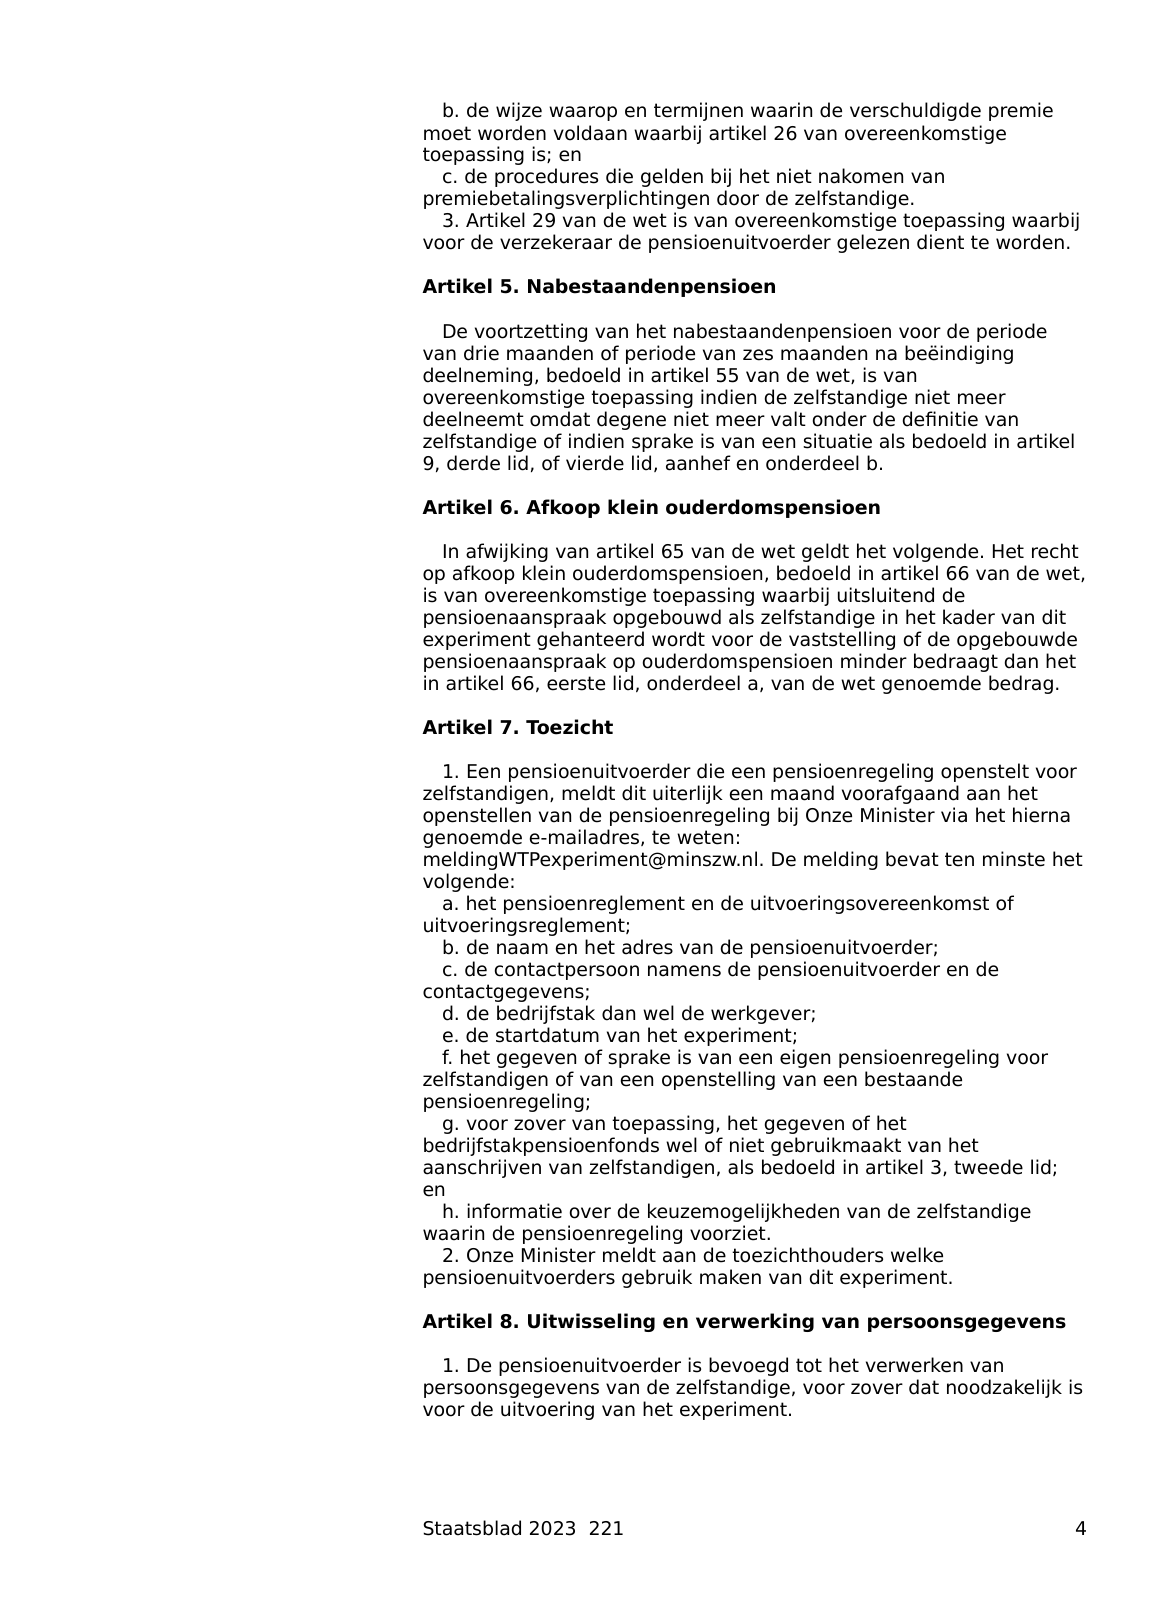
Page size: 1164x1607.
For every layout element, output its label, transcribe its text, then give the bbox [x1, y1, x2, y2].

text 3. Artikel 29 van de wet is van overeenkomstige toepassing waarbij voor de verzekeraar de pensioenuitvoerder gelezen dient te worden. [422, 210, 1087, 254]
subtitle Artikel 7. Toezicht [422, 717, 1087, 739]
text g. voor zover van toepassing, het gegeven of het bedrijfstakpensioenfonds wel of niet gebruikmaakt van het aanschrijven van zelfstandigen, als bedoeld in artikel 3, tweede lid; en [422, 1113, 1087, 1201]
text e. de startdatum van het experiment; [422, 1025, 1087, 1047]
subtitle Artikel 8. Uitwisseling en verwerking van persoonsgegevens [422, 1311, 1087, 1333]
text 1. Een pensioenuitvoerder die een pensioenregeling openstelt voor zelfstandigen, meldt dit uiterlijk een maand voorafgaand aan het openstellen van de pensioenregeling bij Onze Minister via het hierna genoemde e-mailadres, te weten: meldingWTPexperiment@minszw.nl. De melding bevat ten minste het volgende: [422, 761, 1087, 893]
subtitle Artikel 6. Afkoop klein ouderdomspensioen [422, 497, 1087, 519]
text d. de bedrijfstak dan wel de werkgever; [422, 1003, 1087, 1025]
text h. informatie over de keuzemogelijkheden van de zelfstandige waarin de pensioenregeling voorziet. [422, 1201, 1087, 1244]
text c. de contactpersoon namens de pensioenuitvoerder en de contactgegevens; [422, 959, 1087, 1003]
text De voortzetting van het nabestaandenpensioen voor de periode van drie maanden of periode van zes maanden na beëindiging deelneming, bedoeld in artikel 55 van de wet, is van overeenkomstige toepassing indien de zelfstandige niet meer deelneemt omdat degene niet meer valt onder de definitie van zelfstandige of indien sprake is van een situatie als bedoeld in artikel 9, derde lid, of vierde lid, aanhef en onderdeel b. [422, 321, 1087, 474]
text c. de procedures die gelden bij het niet nakomen van premiebetalingsverplichtingen door de zelfstandige. [422, 166, 1087, 210]
text b. de naam en het adres van de pensioenuitvoerder; [422, 937, 1087, 959]
text b. de wijze waarop en termijnen waarin de verschuldigde premie moet worden voldaan waarbij artikel 26 van overeenkomstige toepassing is; en [422, 100, 1087, 166]
text a. het pensioenreglement en de uitvoeringsovereenkomst of uitvoeringsreglement; [422, 893, 1087, 937]
text 1. De pensioenuitvoerder is bevoegd tot het verwerken van persoonsgegevens van de zelfstandige, voor zover dat noodzakelijk is voor de uitvoering van het experiment. [422, 1355, 1087, 1421]
subtitle Artikel 5. Nabestaandenpensioen [422, 276, 1087, 298]
text f. het gegeven of sprake is van een eigen pensioenregeling voor zelfstandigen of van een openstelling van een bestaande pensioenregeling; [422, 1047, 1087, 1113]
text In afwijking van artikel 65 van de wet geldt het volgende. Het recht op afkoop klein ouderdomspensioen, bedoeld in artikel 66 van de wet, is van overeenkomstige toepassing waarbij uitsluitend de pensioenaanspraak opgebouwd als zelfstandige in het kader van dit experiment gehanteerd wordt voor de vaststelling of de opgebouwde pensioenaanspraak op ouderdomspensioen minder bedraagt dan het in artikel 66, eerste lid, onderdeel a, van de wet genoemde bedrag. [422, 541, 1087, 695]
text 2. Onze Minister meldt aan de toezichthouders welke pensioenuitvoerders gebruik maken van dit experiment. [422, 1244, 1087, 1288]
